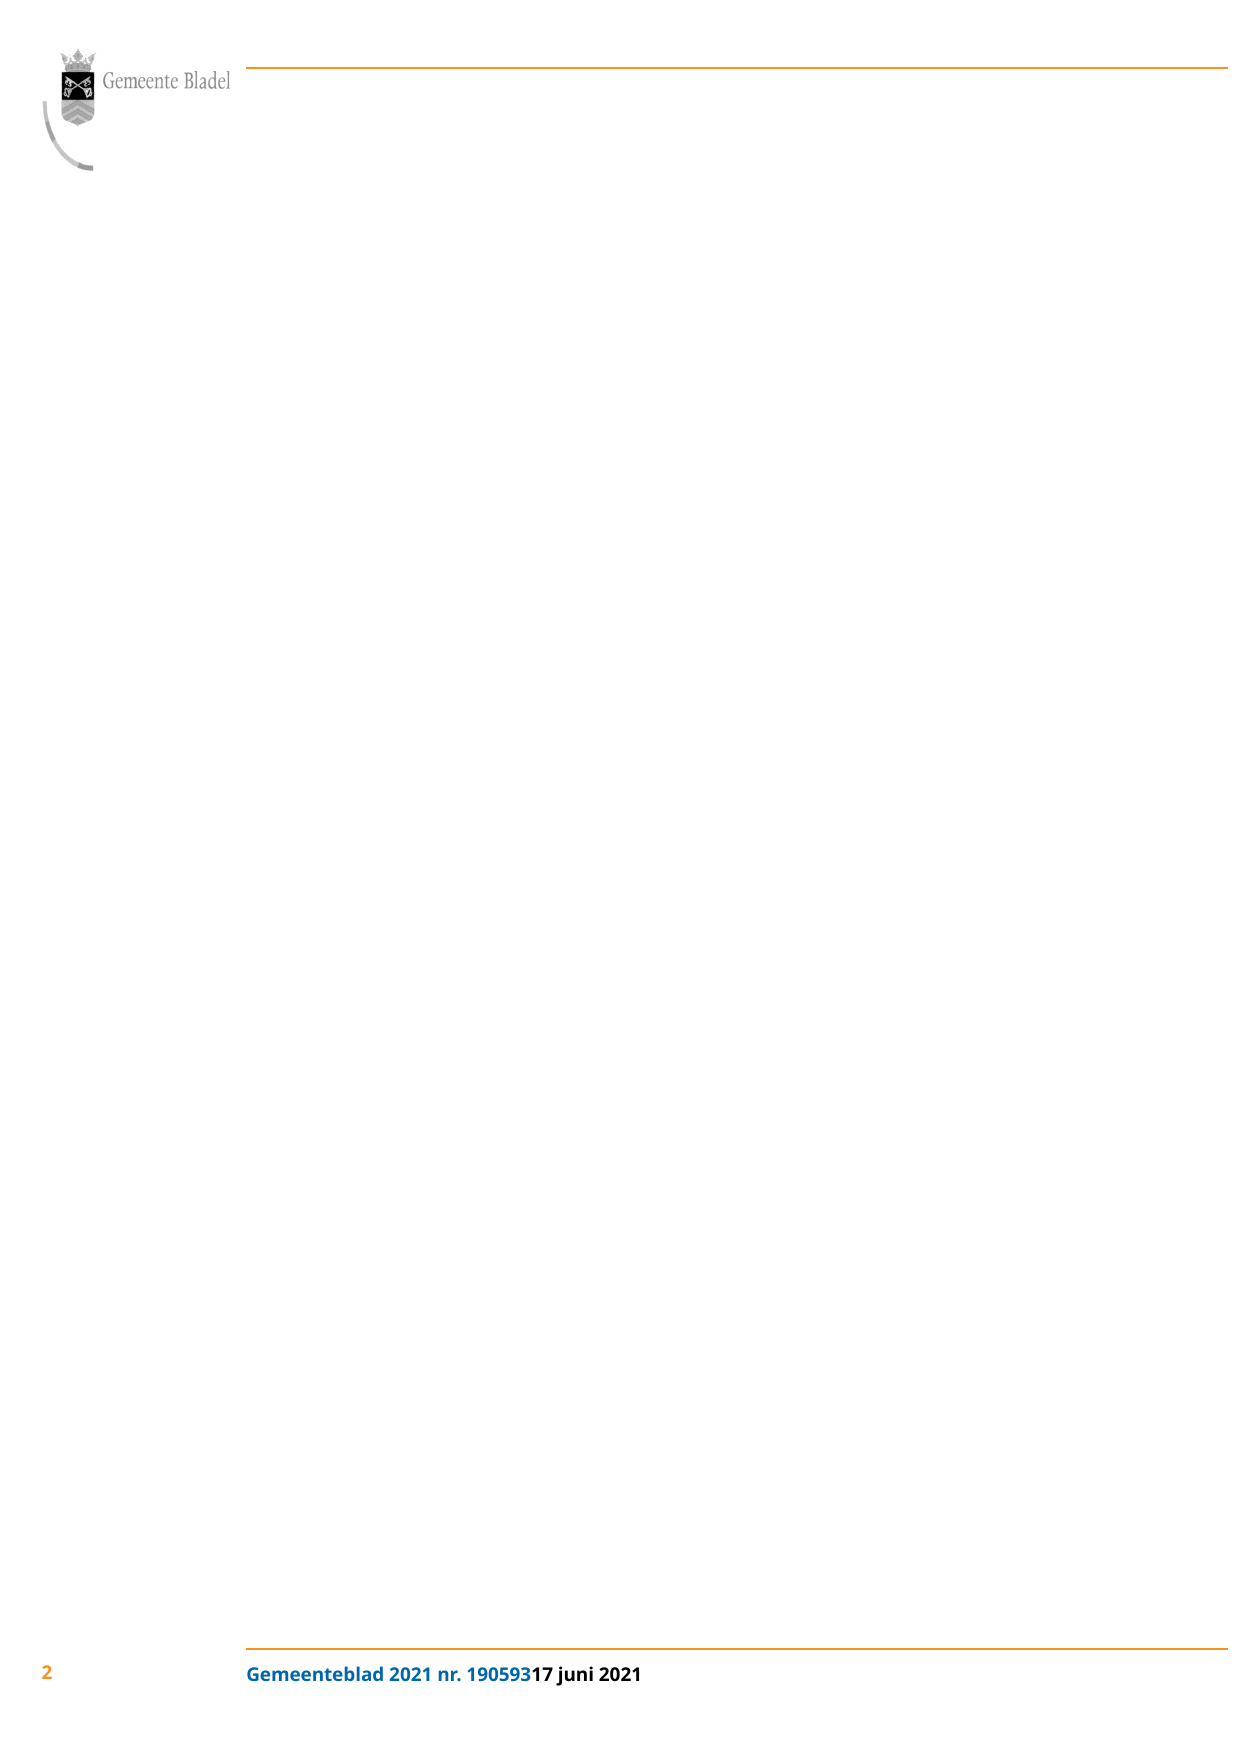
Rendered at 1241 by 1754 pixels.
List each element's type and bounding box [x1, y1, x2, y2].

picture [41, 47, 231, 172]
